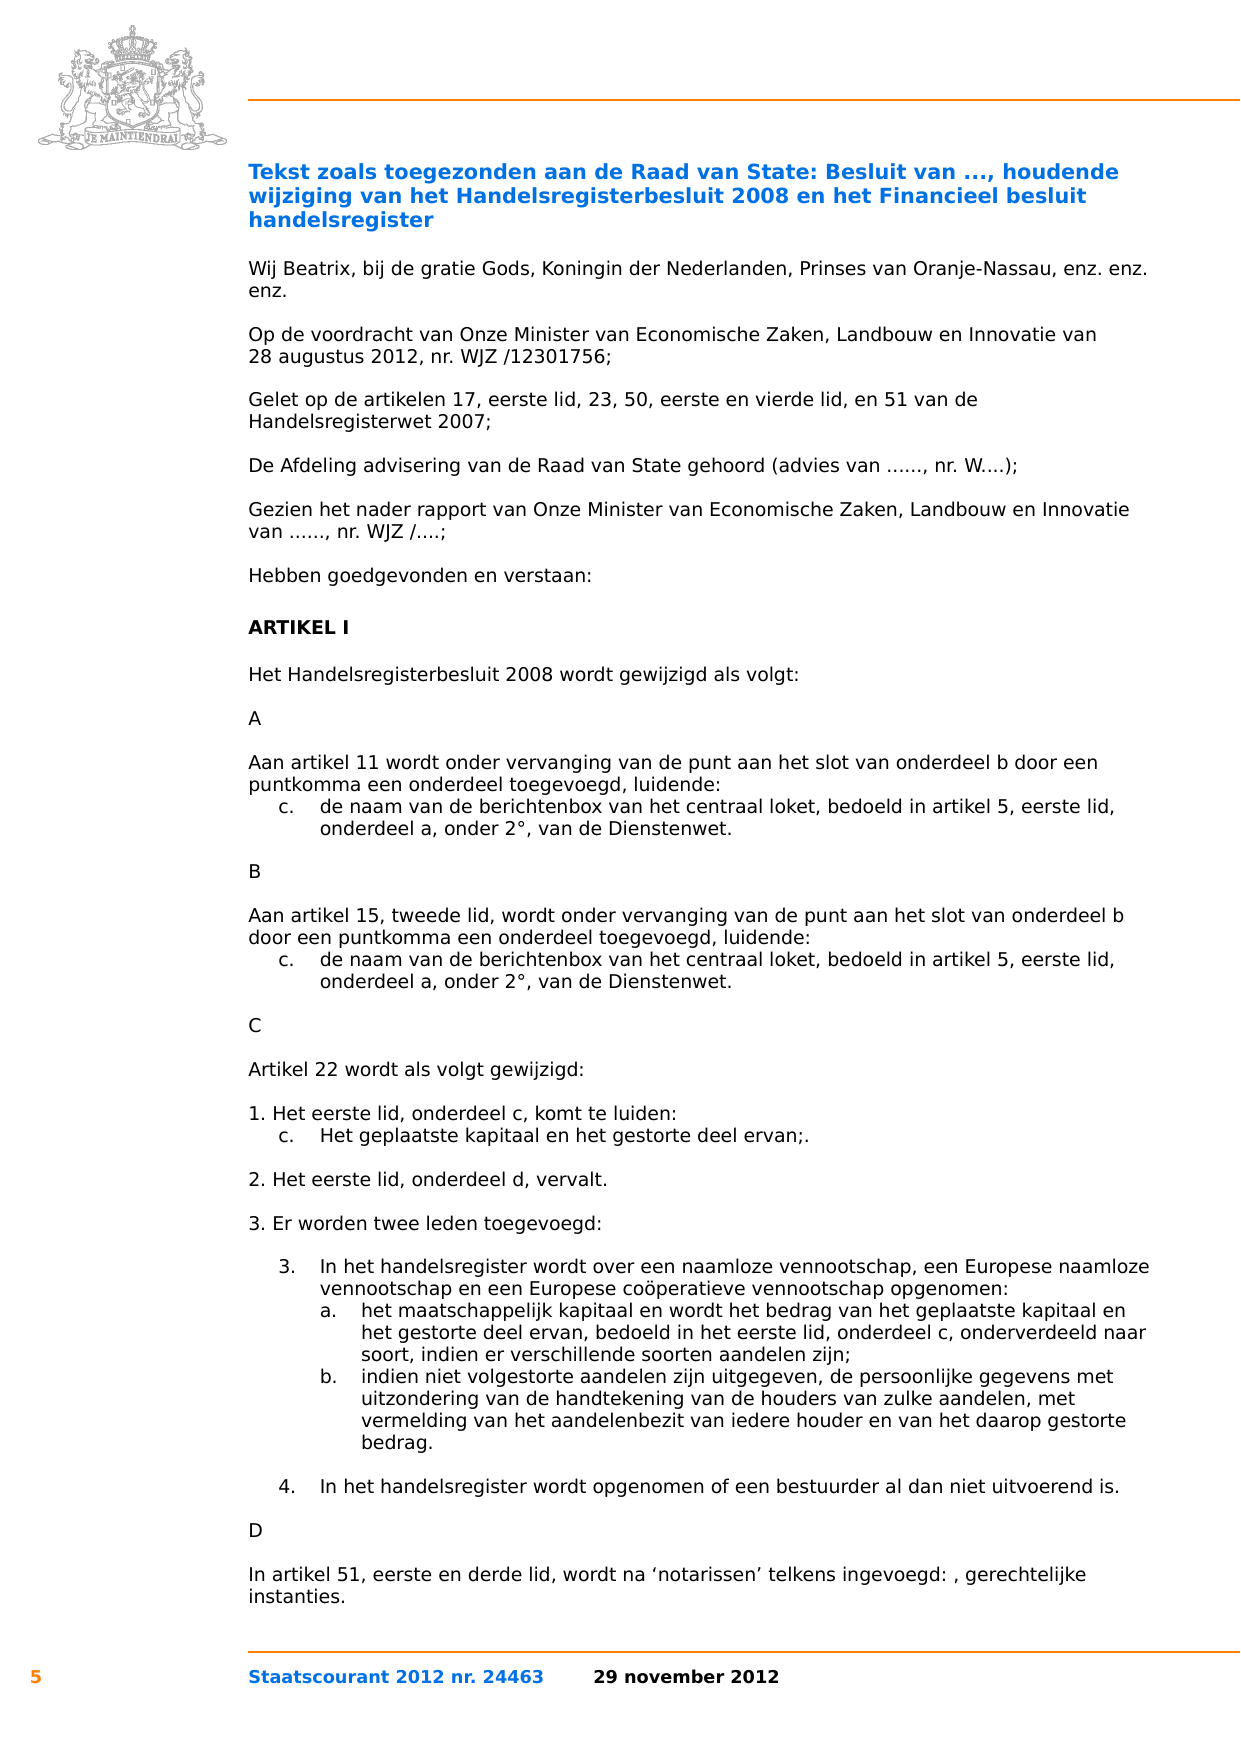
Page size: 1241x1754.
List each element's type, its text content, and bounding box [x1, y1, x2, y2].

text Artikel 22 wordt als volgt gewijzigd: [248, 1059, 1163, 1081]
text B [248, 861, 1163, 883]
text a. het maatschappelijk kapitaal en wordt het bedrag van het geplaatste kapitaal en het gestorte deel ervan, bedoeld in het eerste lid, onderdeel c, onderverdeeld naar soort, indien er verschillende soorten aandelen zijn; [319, 1300, 1163, 1366]
text c. de naam van de berichtenbox van het centraal loket, bedoeld in artikel 5, eerste lid, onderdeel a, onder 2°, van de Dienstenwet. [278, 949, 1163, 993]
text Aan artikel 15, tweede lid, wordt onder vervanging van de punt aan het slot van onderdeel b door een puntkomma een onderdeel toegevoegd, luidende: [248, 905, 1163, 949]
text Gezien het nader rapport van Onze Minister van Economische Zaken, Landbouw en Innovatie van ......, nr. WJZ /....; [248, 499, 1163, 543]
text Op de voordracht van Onze Minister van Economische Zaken, Landbouw en Innovatie van 28 augustus 2012, nr. WJZ /12301756; [248, 323, 1163, 367]
text Hebben goedgevonden en verstaan: [248, 565, 1163, 587]
text Wij Beatrix, bij de gratie Gods, Koningin der Nederlanden, Prinses van Oranje-Nassau, enz. enz. enz. [248, 258, 1163, 302]
text D [248, 1520, 1163, 1542]
text 4. In het handelsregister wordt opgenomen of een bestuurder al dan niet uitvoerend is. [278, 1476, 1163, 1498]
text In artikel 51, eerste en derde lid, wordt na ‘notarissen’ telkens ingevoegd: , gerechtelijke instanties. [248, 1564, 1163, 1608]
text 3. In het handelsregister wordt over een naamloze vennootschap, een Europese naamloze vennootschap en een Europese coöperatieve vennootschap opgenomen: [278, 1256, 1163, 1300]
text C [248, 1015, 1163, 1037]
text Het Handelsregisterbesluit 2008 wordt gewijzigd als volgt: [248, 664, 1163, 686]
picture [38, 25, 227, 150]
subtitle Tekst zoals toegezonden aan de Raad van State: Besluit van ..., houdende wijziging van het Handelsregisterbesluit 2008 en het Financieel besluit handelsregister [248, 160, 1163, 233]
text Gelet op de artikelen 17, eerste lid, 23, 50, eerste en vierde lid, en 51 van de Handelsregisterwet 2007; [248, 389, 1163, 433]
subtitle ARTIKEL I [248, 617, 1163, 639]
text 1. Het eerste lid, onderdeel c, komt te luiden: [248, 1103, 1163, 1125]
text c. Het geplaatste kapitaal en het gestorte deel ervan;. [278, 1125, 1163, 1147]
text b. indien niet volgestorte aandelen zijn uitgegeven, de persoonlijke gegevens met uitzondering van de handtekening van de houders van zulke aandelen, met vermelding van het aandelenbezit van iedere houder en van het daarop gestorte bedrag. [319, 1366, 1163, 1454]
text A [248, 708, 1163, 730]
text Aan artikel 11 wordt onder vervanging van de punt aan het slot van onderdeel b door een puntkomma een onderdeel toegevoegd, luidende: [248, 752, 1163, 796]
text 3. Er worden twee leden toegevoegd: [248, 1212, 1163, 1234]
text De Afdeling advisering van de Raad van State gehoord (advies van ......, nr. W....); [248, 455, 1163, 477]
text c. de naam van de berichtenbox van het centraal loket, bedoeld in artikel 5, eerste lid, onderdeel a, onder 2°, van de Dienstenwet. [278, 796, 1163, 839]
text 2. Het eerste lid, onderdeel d, vervalt. [248, 1168, 1163, 1191]
